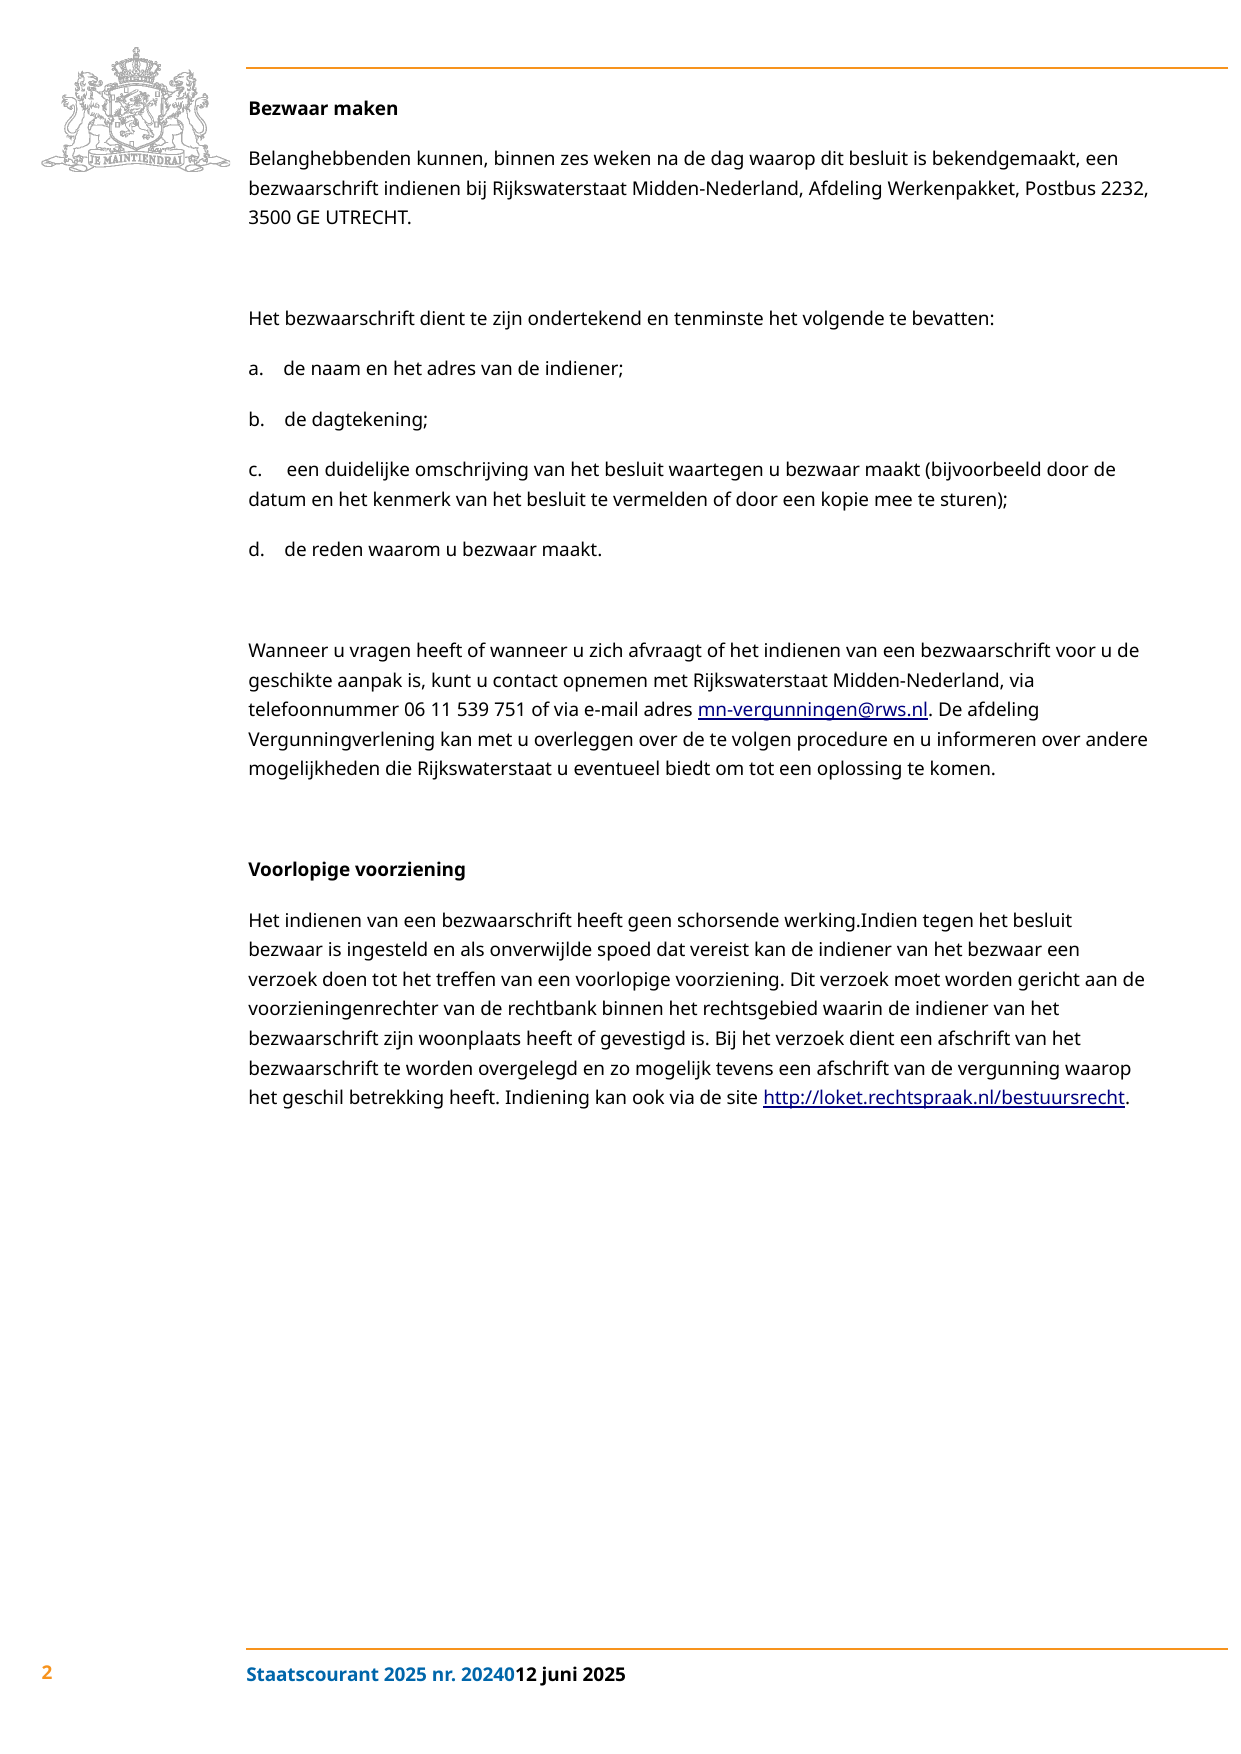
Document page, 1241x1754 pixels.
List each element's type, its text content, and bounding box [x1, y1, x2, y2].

text Het indienen van een bezwaarschrift heeft geen schorsende werking.Indien tegen het besluit bezwaar is ingesteld en als onverwijlde spoed dat vereist kan de indiener van het bezwaar een verzoek doen tot het treffen van een voorlopige voorziening. Dit verzoek moet worden gericht aan de voorzieningenrechter van de rechtbank binnen het rechtsgebied waarin de indiener van het bezwaarschrift zijn woonplaats heeft of gevestigd is. Bij het verzoek dient een afschrift van het bezwaarschrift te worden overgelegd en zo mogelijk tevens een afschrift van de vergunning waarop het geschil betrekking heeft. Indiening kan ook via de site http://loket.rechtspraak.nl/bestuursrecht. [248, 907, 1152, 1110]
text Het bezwaarschrift dient te zijn ondertekend en tenminste het volgende te bevatten: [248, 305, 1152, 331]
text d. de reden waarom u bezwaar maakt. [248, 536, 1152, 562]
text a. de naam en het adres van de indiener; [248, 356, 1152, 381]
text c. een duidelijke omschrijving van het besluit waartegen u bezwaar maakt (bijvoorbeeld door de datum en het kenmerk van het besluit te vermelden of door een kopie mee te sturen); [248, 456, 1152, 512]
picture [41, 47, 231, 172]
text b. de dagtekening; [248, 406, 1152, 432]
text Belanghebbenden kunnen, binnen zes weken na de dag waarop dit besluit is bekendgemaakt, een bezwaarschrift indienen bij Rijkswaterstaat Midden-Nederland, Afdeling Werkenpakket, Postbus 2232, 3500 GE UTRECHT. [248, 145, 1152, 230]
text Wanneer u vragen heeft of wanneer u zich afvraagt of het indienen van een bezwaarschrift voor u de geschikte aanpak is, kunt u contact opnemen met Rijkswaterstaat Midden-Nederland, via telefoonnummer 06 11 539 751 of via e-mail adres mn-vergunningen@rws.nl. De afdeling Vergunningverlening kan met u overleggen over de te volgen procedure en u informeren over andere mogelijkheden die Rijkswaterstaat u eventueel biedt om tot een oplossing te komen. [248, 637, 1152, 781]
text Bezwaar maken [248, 95, 1152, 121]
text Voorlopige voorziening [248, 856, 1152, 882]
